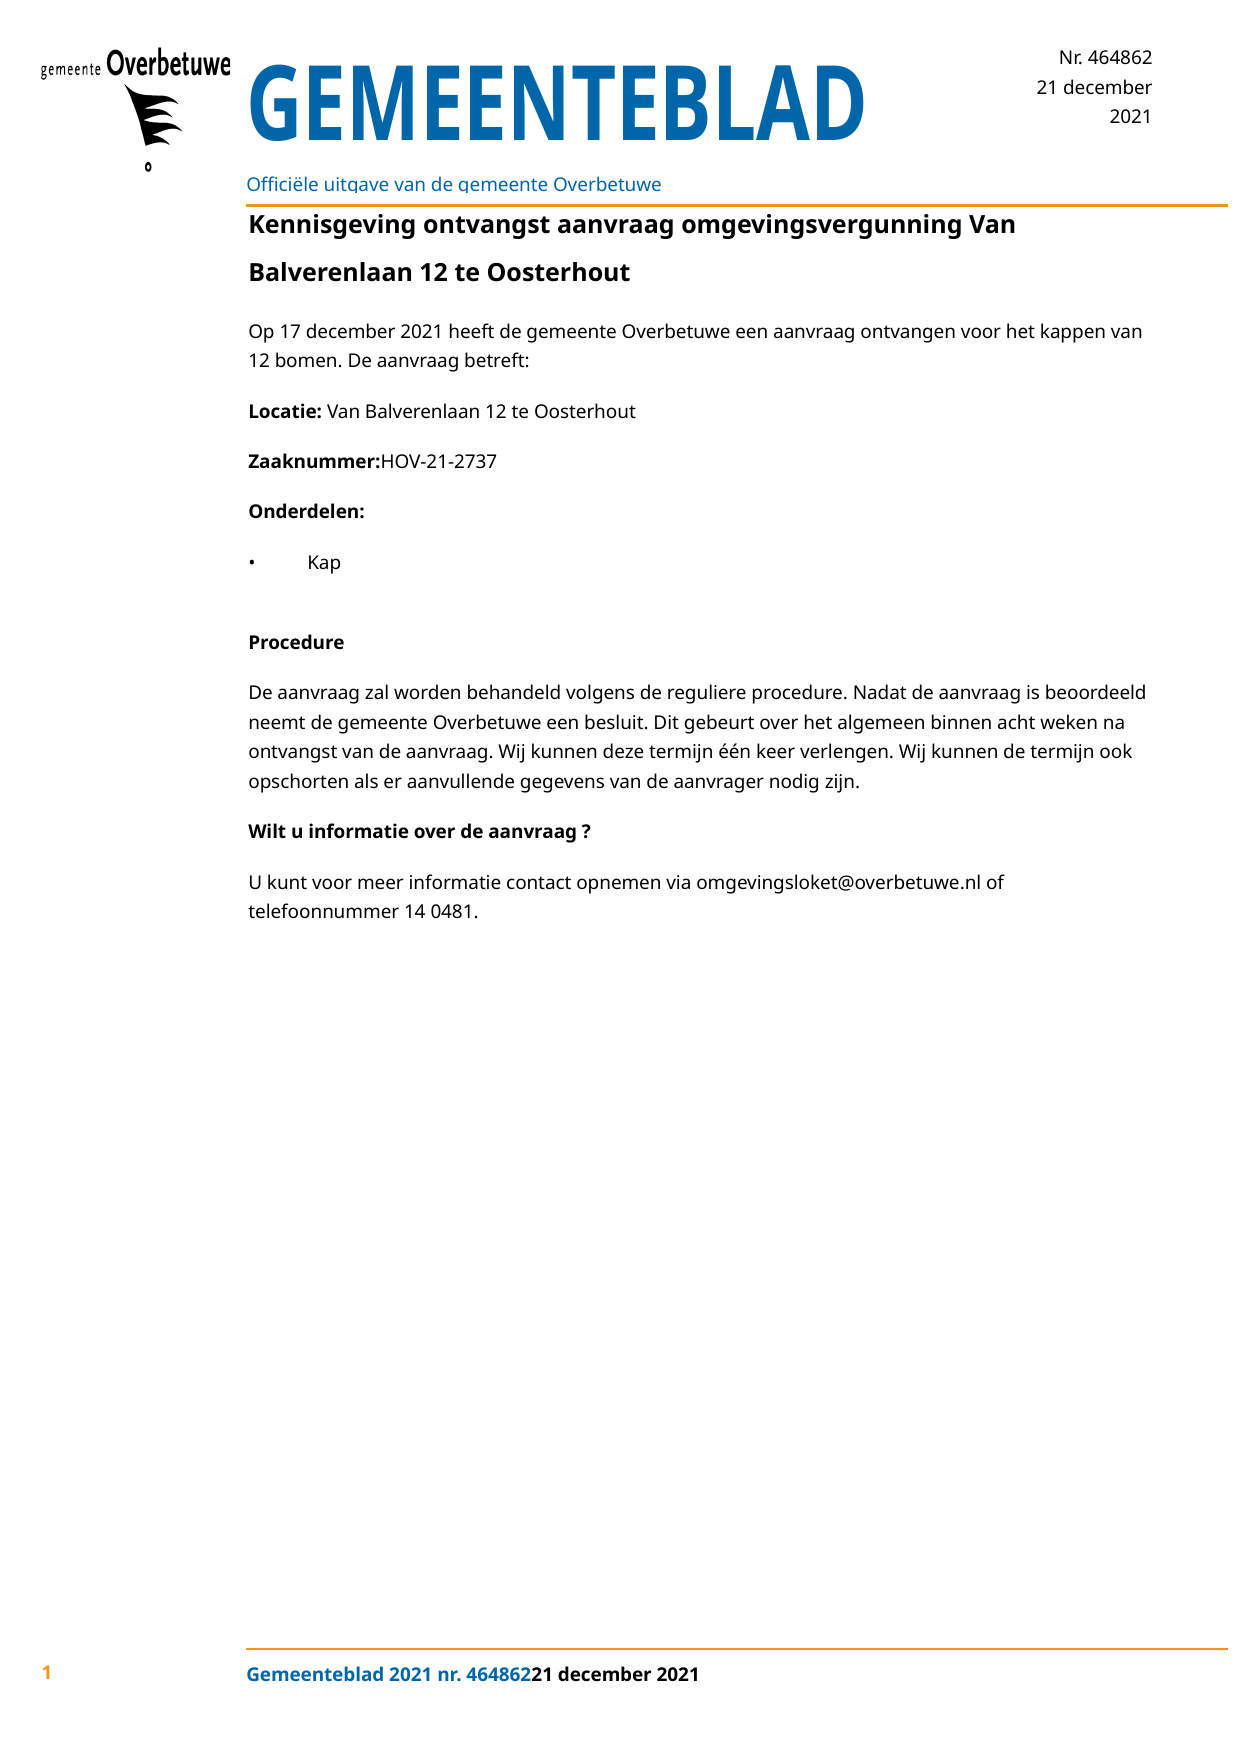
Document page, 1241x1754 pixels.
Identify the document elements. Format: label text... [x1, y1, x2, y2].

text U kunt voor meer informatie contact opnemen via omgevingsloket@overbetuwe.nl of telefoonnummer 14 0481. [248, 869, 1152, 924]
text Procedure [248, 629, 1152, 655]
text De aanvraag zal worden behandeld volgens de reguliere procedure. Nadat de aanvraag is beoordeeld neemt de gemeente Overbetuwe een besluit. Dit gebeurt over het algemeen binnen acht weken na ontvangst van de aanvraag. Wij kunnen deze termijn één keer verlengen. Wij kunnen de termijn ook opschorten als er aanvullende gegevens van de aanvrager nodig zijn. [248, 679, 1152, 794]
text Locatie: Van Balverenlaan 12 te Oosterhout [248, 398, 1152, 424]
list Kap [248, 549, 1152, 575]
text Op 17 december 2021 heeft de gemeente Overbetuwe een aanvraag ontvangen voor het kappen van 12 bomen. De aanvraag betreft: [248, 318, 1152, 373]
text Kennisgeving ontvangst aanvraag omgevingsvergunning Van Balverenlaan 12 te Oosterhout [248, 207, 1152, 288]
picture [41, 47, 231, 172]
text Onderdelen: [248, 499, 1152, 524]
text Zaaknummer:HOV-21-2737 [248, 448, 1152, 474]
text Wilt u informatie over de aanvraag ? [248, 819, 1152, 844]
